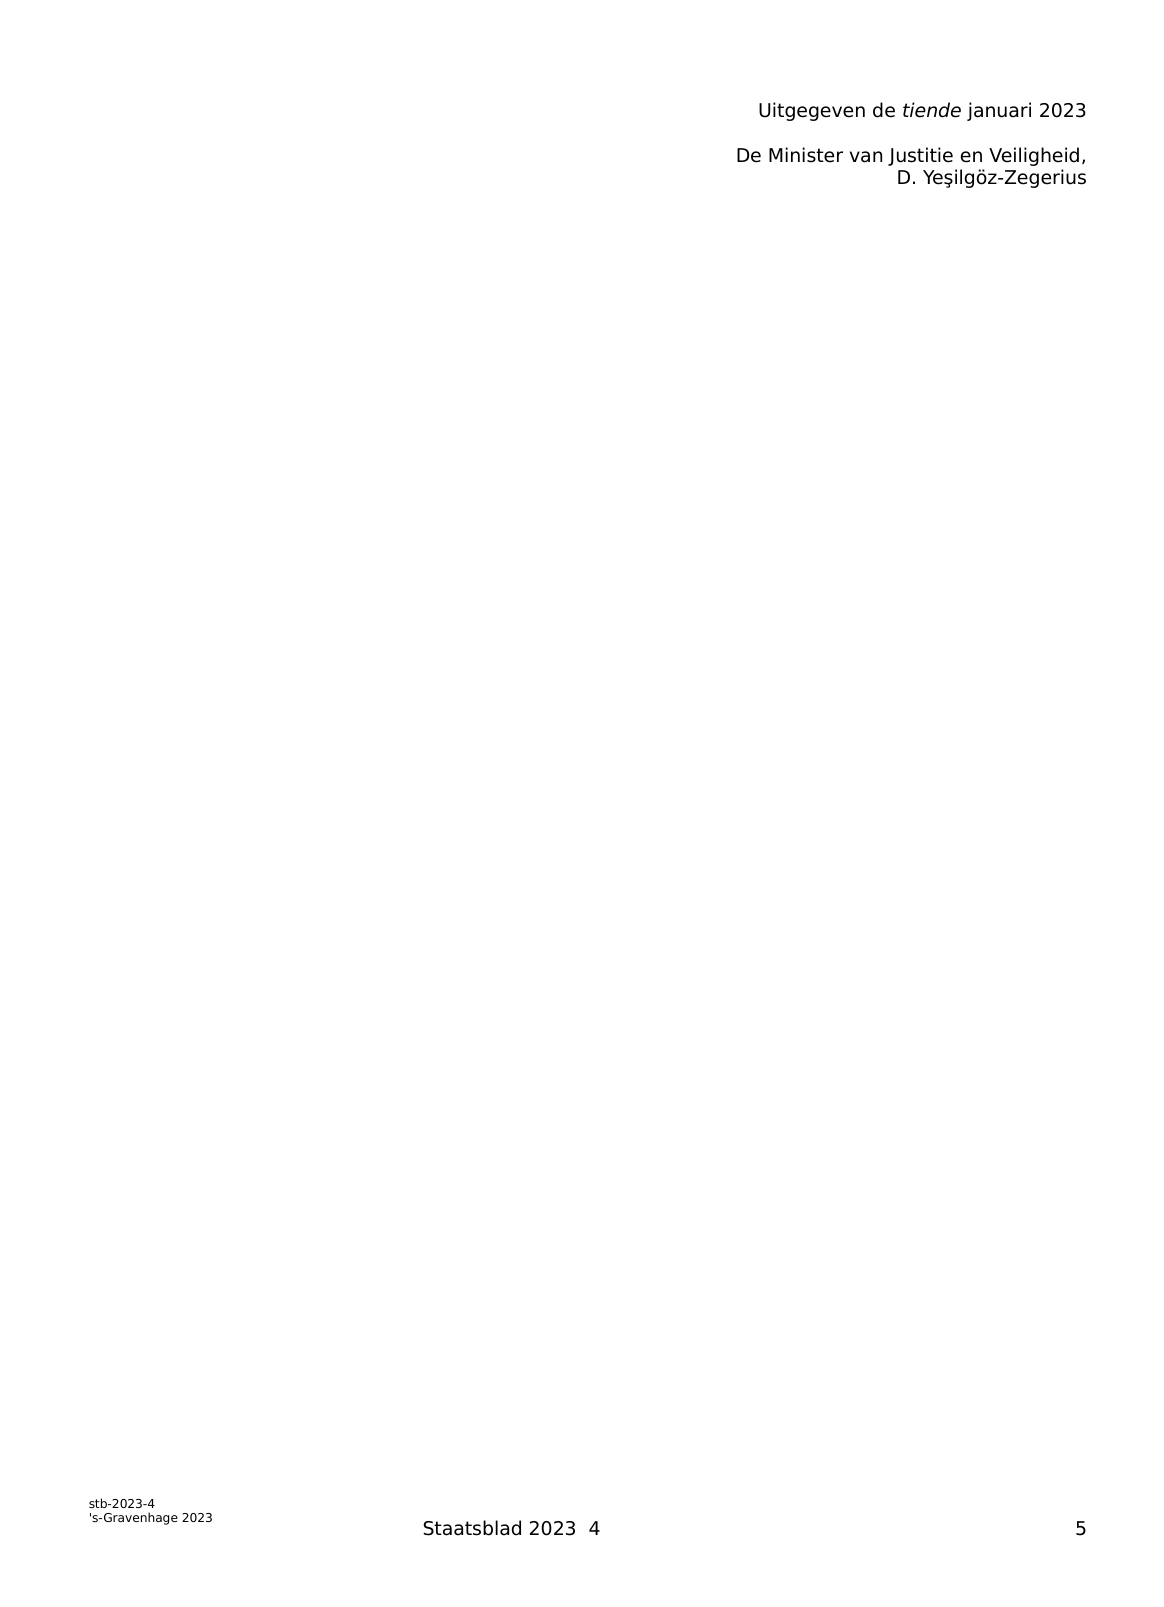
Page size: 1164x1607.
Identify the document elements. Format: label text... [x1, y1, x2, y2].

text De Minister van Justitie en Veiligheid, D. Yeşilgöz-Zegerius [422, 144, 1087, 188]
text Uitgegeven de tiende januari 2023 [422, 100, 1087, 122]
text 's-Gravenhage 2023 [88, 1511, 323, 1525]
text stb-2023-4 [88, 1497, 323, 1511]
